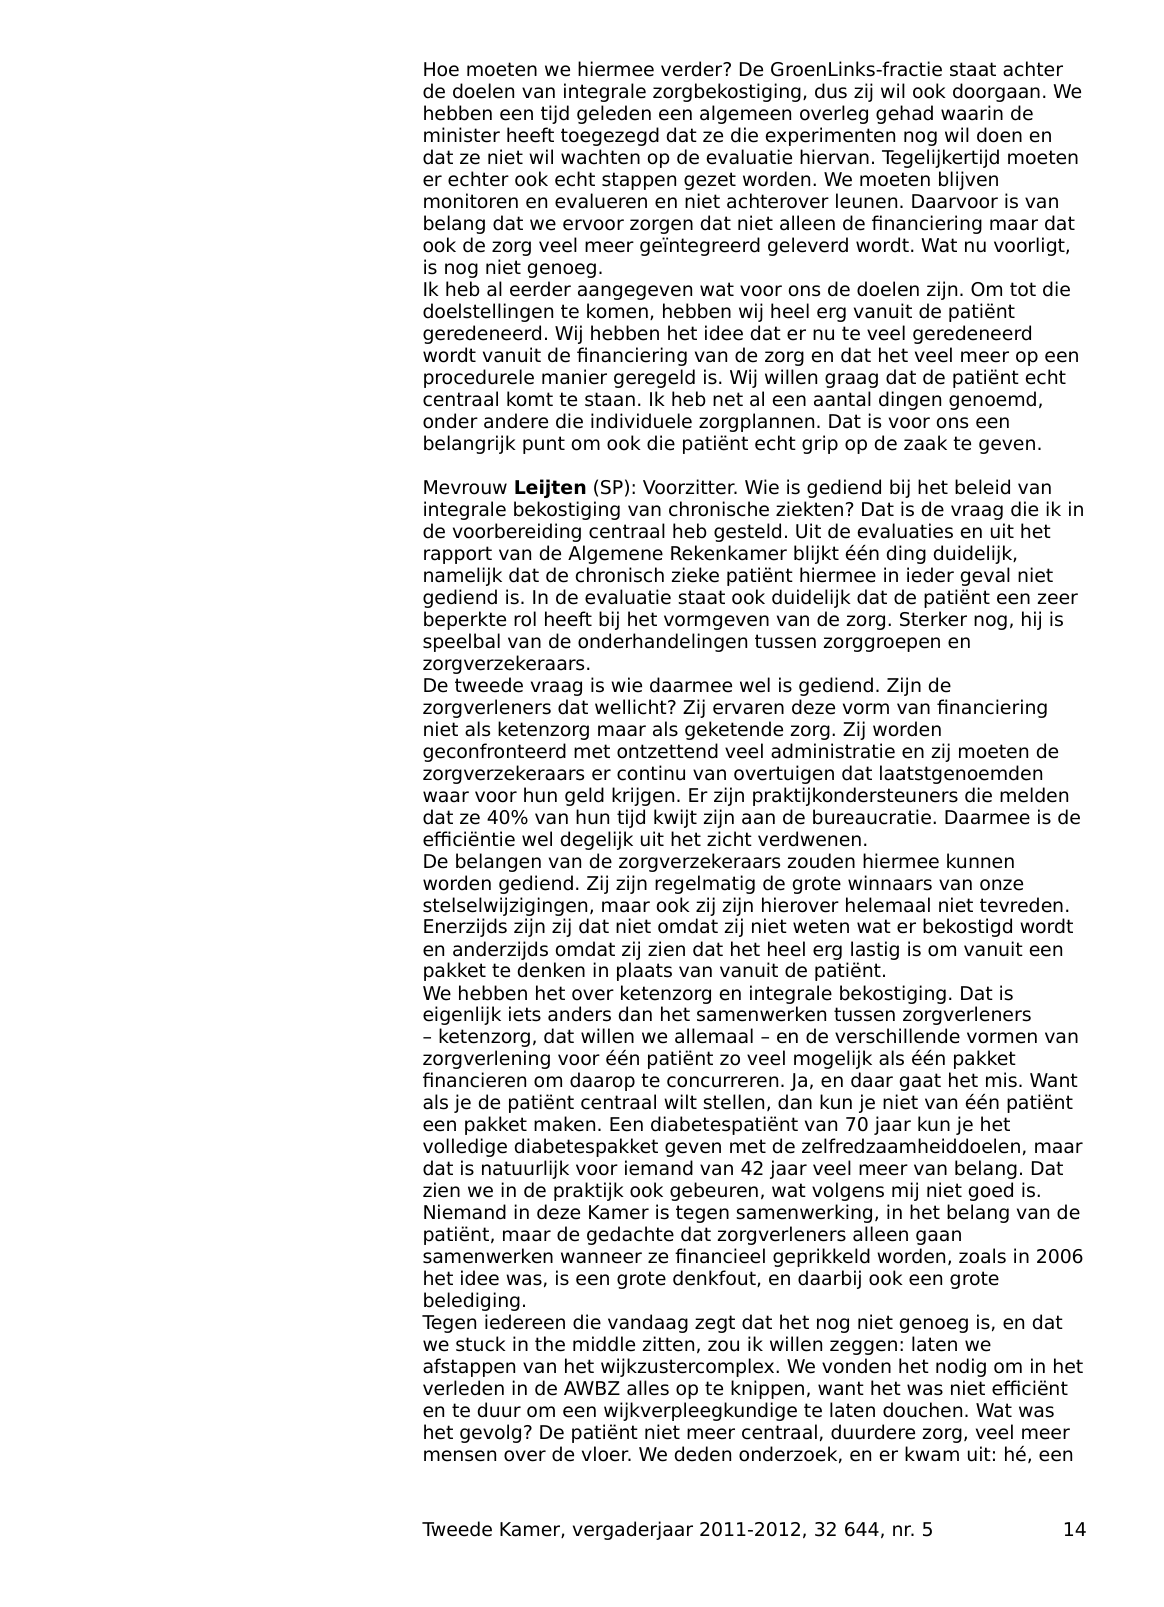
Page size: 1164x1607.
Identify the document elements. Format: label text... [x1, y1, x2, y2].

text De tweede vraag is wie daarmee wel is gediend. Zijn de zorgverleners dat wellicht? Zij ervaren deze vorm van financiering niet als ketenzorg maar als geketende zorg. Zij worden geconfronteerd met ontzettend veel administratie en zij moeten de zorgverzekeraars er continu van overtuigen dat laatstgenoemden waar voor hun geld krijgen. Er zijn praktijkondersteuners die melden dat ze 40% van hun tijd kwijt zijn aan de bureaucratie. Daarmee is de efficiëntie wel degelijk uit het zicht verdwenen. [422, 675, 1087, 851]
text Mevrouw Leijten (SP): Voorzitter. Wie is gediend bij het beleid van integrale bekostiging van chronische ziekten? Dat is de vraag die ik in de voorbereiding centraal heb gesteld. Uit de evaluaties en uit het rapport van de Algemene Rekenkamer blijkt één ding duidelijk, namelijk dat de chronisch zieke patiënt hiermee in ieder geval niet gediend is. In de evaluatie staat ook duidelijk dat de patiënt een zeer beperkte rol heeft bij het vormgeven van de zorg. Sterker nog, hij is speelbal van de onderhandelingen tussen zorggroepen en zorgverzekeraars. [422, 477, 1087, 675]
text Tegen iedereen die vandaag zegt dat het nog niet genoeg is, en dat we stuck in the middle zitten, zou ik willen zeggen: laten we afstappen van het wijkzustercomplex. We vonden het nodig om in het verleden in de AWBZ alles op te knippen, want het was niet efficiënt en te duur om een wijkverpleegkundige te laten douchen. Wat was het gevolg? De patiënt niet meer centraal, duurdere zorg, veel meer mensen over de vloer. We deden onderzoek, en er kwam uit: hé, een [422, 1312, 1087, 1466]
text Hoe moeten we hiermee verder? De GroenLinks-fractie staat achter de doelen van integrale zorgbekostiging, dus zij wil ook doorgaan. We hebben een tijd geleden een algemeen overleg gehad waarin de minister heeft toegezegd dat ze die experimenten nog wil doen en dat ze niet wil wachten op de evaluatie hiervan. Tegelijkertijd moeten er echter ook echt stappen gezet worden. We moeten blijven monitoren en evalueren en niet achterover leunen. Daarvoor is van belang dat we ervoor zorgen dat niet alleen de financiering maar dat ook de zorg veel meer geïntegreerd geleverd wordt. Wat nu voorligt, is nog niet genoeg. [422, 59, 1087, 279]
text Ik heb al eerder aangegeven wat voor ons de doelen zijn. Om tot die doelstellingen te komen, hebben wij heel erg vanuit de patiënt geredeneerd. Wij hebben het idee dat er nu te veel geredeneerd wordt vanuit de financiering van de zorg en dat het veel meer op een procedurele manier geregeld is. Wij willen graag dat de patiënt echt centraal komt te staan. Ik heb net al een aantal dingen genoemd, onder andere die individuele zorgplannen. Dat is voor ons een belangrijk punt om ook die patiënt echt grip op de zaak te geven. [422, 279, 1087, 455]
text De belangen van de zorgverzekeraars zouden hiermee kunnen worden gediend. Zij zijn regelmatig de grote winnaars van onze stelselwijzigingen, maar ook zij zijn hierover helemaal niet tevreden. Enerzijds zijn zij dat niet omdat zij niet weten wat er bekostigd wordt en anderzijds omdat zij zien dat het heel erg lastig is om vanuit een pakket te denken in plaats van vanuit de patiënt. [422, 851, 1087, 982]
text We hebben het over ketenzorg en integrale bekostiging. Dat is eigenlijk iets anders dan het samenwerken tussen zorgverleners – ketenzorg, dat willen we allemaal – en de verschillende vormen van zorgverlening voor één patiënt zo veel mogelijk als één pakket financieren om daarop te concurreren. Ja, en daar gaat het mis. Want als je de patiënt centraal wilt stellen, dan kun je niet van één patiënt een pakket maken. Een diabetespatiënt van 70 jaar kun je het volledige diabetespakket geven met de zelfredzaamheiddoelen, maar dat is natuurlijk voor iemand van 42 jaar veel meer van belang. Dat zien we in de praktijk ook gebeuren, wat volgens mij niet goed is. Niemand in deze Kamer is tegen samenwerking, in het belang van de patiënt, maar de gedachte dat zorgverleners alleen gaan samenwerken wanneer ze financieel geprikkeld worden, zoals in 2006 het idee was, is een grote denkfout, en daarbij ook een grote belediging. [422, 982, 1087, 1312]
